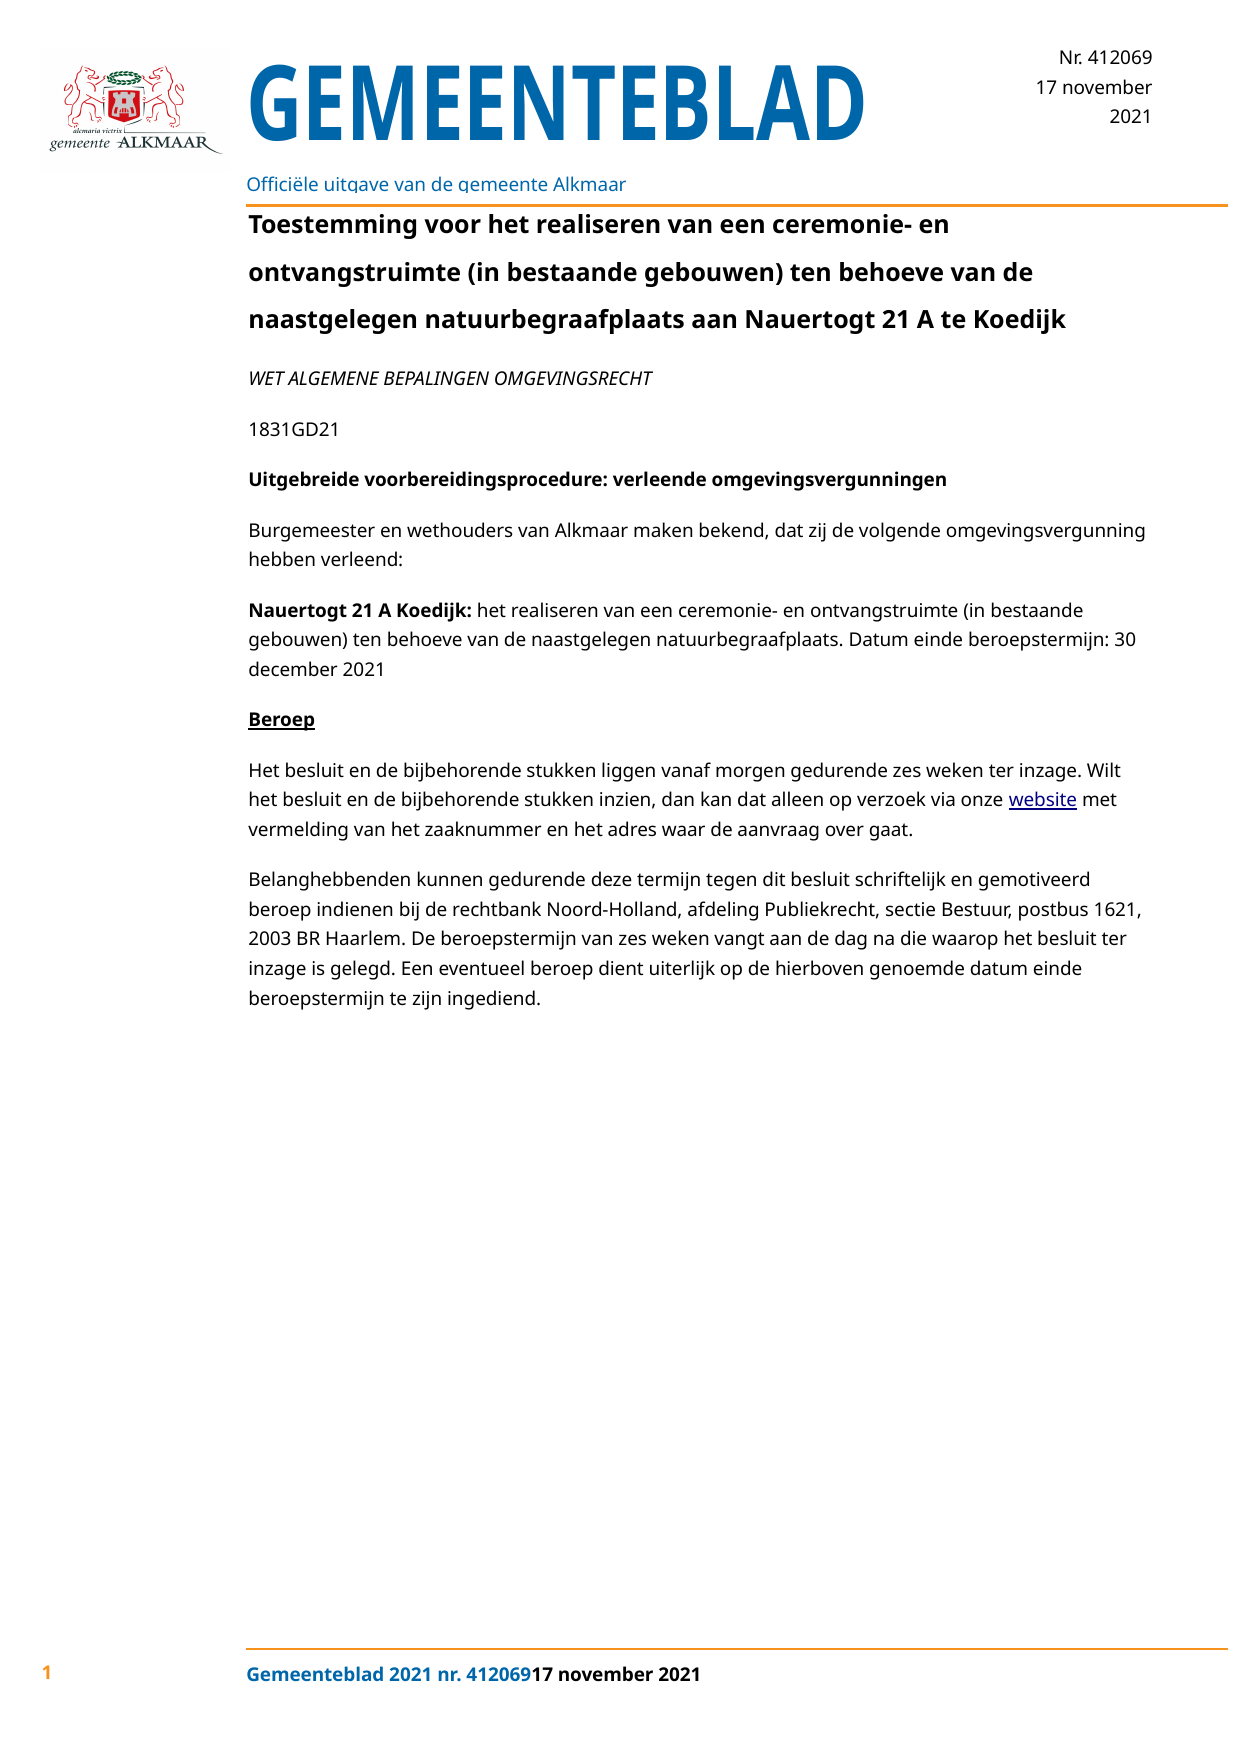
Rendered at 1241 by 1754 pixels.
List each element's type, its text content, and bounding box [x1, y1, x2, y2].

text Het besluit en de bijbehorende stukken liggen vanaf morgen gedurende zes weken ter inzage. Wilt het besluit en de bijbehorende stukken inzien, dan kan dat alleen op verzoek via onze website met vermelding van het zaaknummer en het adres waar de aanvraag over gaat. [248, 757, 1152, 842]
text WET ALGEMENE BEPALINGEN OMGEVINGSRECHT [248, 366, 1152, 391]
text Beroep [248, 706, 1152, 732]
text Belanghebbenden kunnen gedurende deze termijn tegen dit besluit schriftelijk en gemotiveerd beroep indienen bij de rechtbank Noord-Holland, afdeling Publiekrecht, sectie Bestuur, postbus 1621, 2003 BR Haarlem. De beroepstermijn van zes weken vangt aan de dag na die waarop het besluit ter inzage is gelegd. Een eventueel beroep dient uiterlijk op de hierboven genoemde datum einde beroepstermijn te zijn ingediend. [248, 866, 1152, 1010]
text Nauertogt 21 A Koedijk: het realiseren van een ceremonie- en ontvangstruimte (in bestaande gebouwen) ten behoeve van de naastgelegen natuurbegraafplaats. Datum einde beroepstermijn: 30 december 2021 [248, 597, 1152, 682]
text Burgemeester en wethouders van Alkmaar maken bekend, dat zij de volgende omgevingsvergunning hebben verleend: [248, 517, 1152, 572]
text Uitgebreide voorbereidingsprocedure: verleende omgevingsvergunningen [248, 466, 1152, 492]
picture [41, 47, 231, 172]
text Toestemming voor het realiseren van een ceremonie- en ontvangstruimte (in bestaande gebouwen) ten behoeve van de naastgelegen natuurbegraafplaats aan Nauertogt 21 A te Koedijk [248, 207, 1152, 336]
text 1831GD21 [248, 416, 1152, 442]
